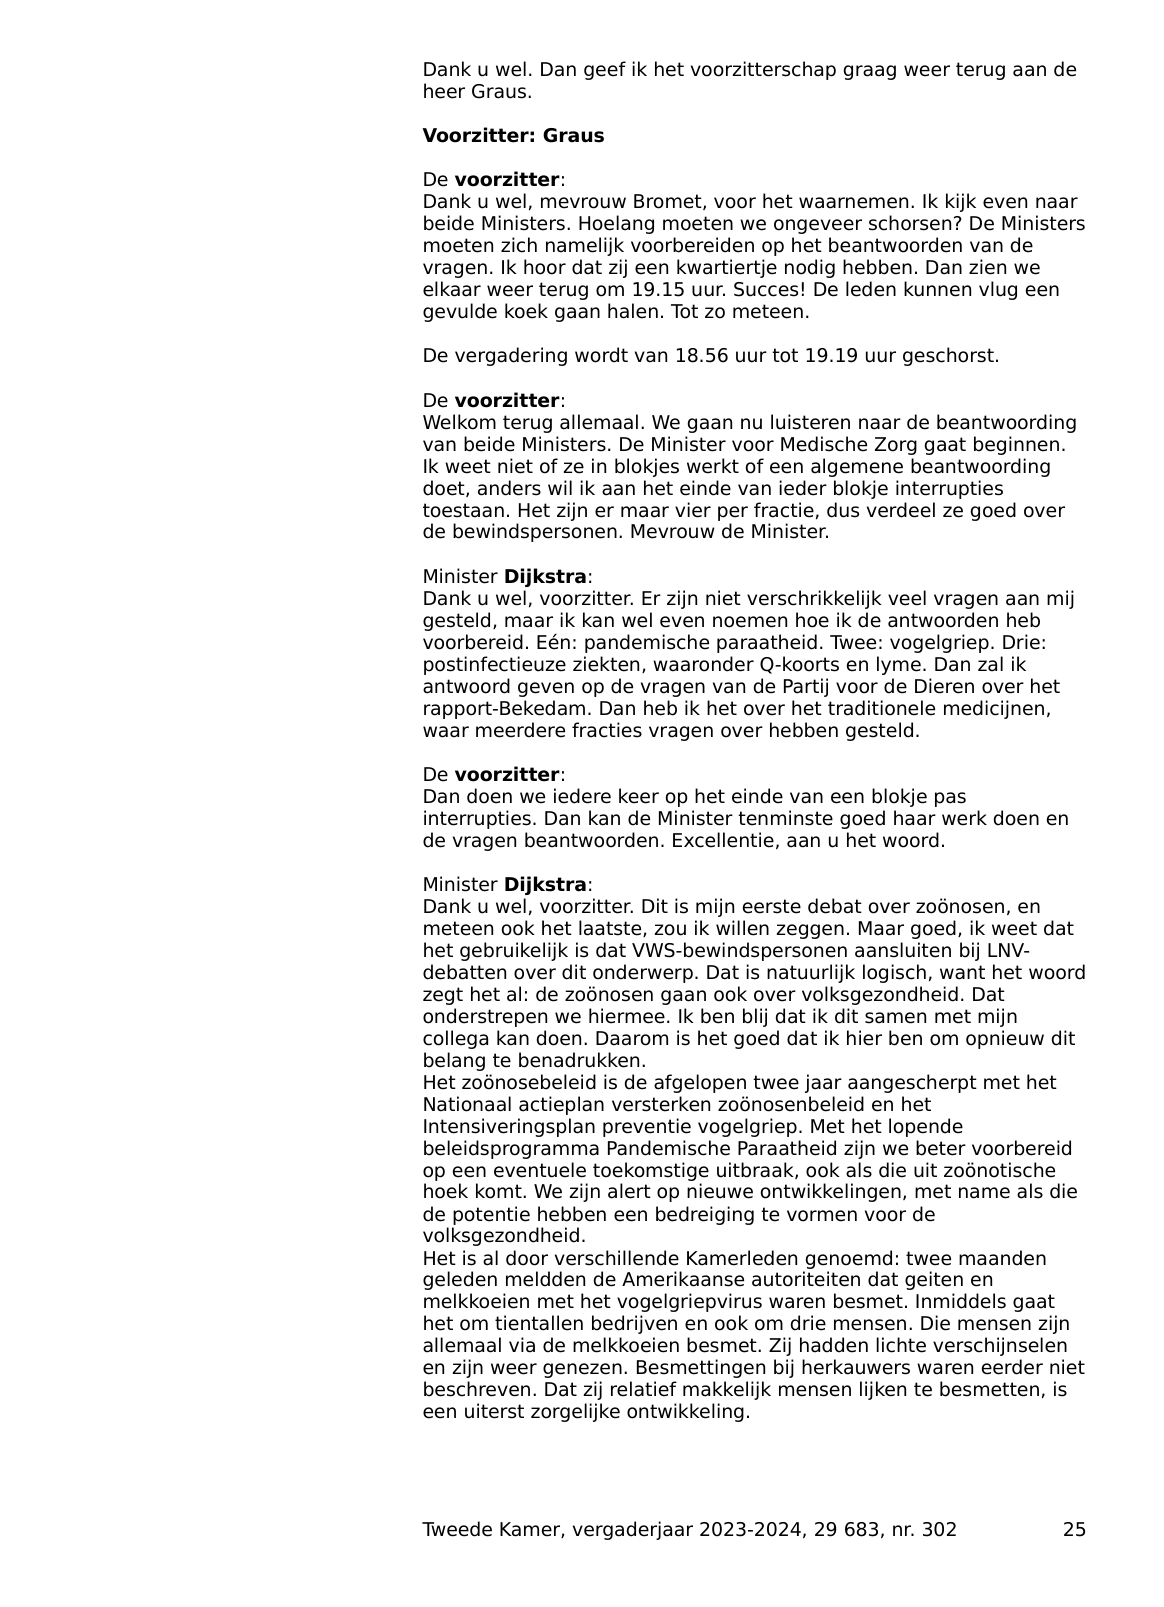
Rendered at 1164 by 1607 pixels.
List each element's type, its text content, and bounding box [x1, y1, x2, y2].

text Welkom terug allemaal. We gaan nu luisteren naar de beantwoording van beide Ministers. De Minister voor Medische Zorg gaat beginnen. Ik weet niet of ze in blokjes werkt of een algemene beantwoording doet, anders wil ik aan het einde van ieder blokje interrupties toestaan. Het zijn er maar vier per fractie, dus verdeel ze goed over de bewindspersonen. Mevrouw de Minister. [422, 412, 1087, 543]
text Minister Dijkstra: [422, 874, 1087, 896]
text De vergadering wordt van 18.56 uur tot 19.19 uur geschorst. [422, 345, 1087, 367]
text Dank u wel. Dan geef ik het voorzitterschap graag weer terug aan de heer Graus. [422, 59, 1087, 103]
text De voorzitter: [422, 764, 1087, 786]
text Het is al door verschillende Kamerleden genoemd: twee maanden geleden meldden de Amerikaanse autoriteiten dat geiten en melkkoeien met het vogelgriepvirus waren besmet. Inmiddels gaat het om tientallen bedrijven en ook om drie mensen. Die mensen zijn allemaal via de melkkoeien besmet. Zij hadden lichte verschijnselen en zijn weer genezen. Besmettingen bij herkauwers waren eerder niet beschreven. Dat zij relatief makkelijk mensen lijken te besmetten, is een uiterst zorgelijke ontwikkeling. [422, 1247, 1087, 1423]
subtitle Voorzitter: Graus [422, 125, 1087, 147]
text Minister Dijkstra: [422, 566, 1087, 588]
text De voorzitter: [422, 169, 1087, 191]
text Dan doen we iedere keer op het einde van een blokje pas interrupties. Dan kan de Minister tenminste goed haar werk doen en de vragen beantwoorden. Excellentie, aan u het woord. [422, 786, 1087, 852]
text De voorzitter: [422, 389, 1087, 412]
text Dank u wel, voorzitter. Er zijn niet verschrikkelijk veel vragen aan mij gesteld, maar ik kan wel even noemen hoe ik de antwoorden heb voorbereid. Eén: pandemische paraatheid. Twee: vogelgriep. Drie: postinfectieuze ziekten, waaronder Q-koorts en lyme. Dan zal ik antwoord geven op de vragen van de Partij voor de Dieren over het rapport-Bekedam. Dan heb ik het over het traditionele medicijnen, waar meerdere fracties vragen over hebben gesteld. [422, 588, 1087, 741]
text Het zoönosebeleid is de afgelopen twee jaar aangescherpt met het Nationaal actieplan versterken zoönosenbeleid en het Intensiveringsplan preventie vogelgriep. Met het lopende beleidsprogramma Pandemische Paraatheid zijn we beter voorbereid op een eventuele toekomstige uitbraak, ook als die uit zoönotische hoek komt. We zijn alert op nieuwe ontwikkelingen, met name als die de potentie hebben een bedreiging te vormen voor de volksgezondheid. [422, 1072, 1087, 1247]
text Dank u wel, mevrouw Bromet, voor het waarnemen. Ik kijk even naar beide Ministers. Hoelang moeten we ongeveer schorsen? De Ministers moeten zich namelijk voorbereiden op het beantwoorden van de vragen. Ik hoor dat zij een kwartiertje nodig hebben. Dan zien we elkaar weer terug om 19.15 uur. Succes! De leden kunnen vlug een gevulde koek gaan halen. Tot zo meteen. [422, 191, 1087, 323]
text Dank u wel, voorzitter. Dit is mijn eerste debat over zoönosen, en meteen ook het laatste, zou ik willen zeggen. Maar goed, ik weet dat het gebruikelijk is dat VWS-bewindspersonen aansluiten bij LNV-debatten over dit onderwerp. Dat is natuurlijk logisch, want het woord zegt het al: de zoönosen gaan ook over volksgezondheid. Dat onderstrepen we hiermee. Ik ben blij dat ik dit samen met mijn collega kan doen. Daarom is het goed dat ik hier ben om opnieuw dit belang te benadrukken. [422, 896, 1087, 1072]
